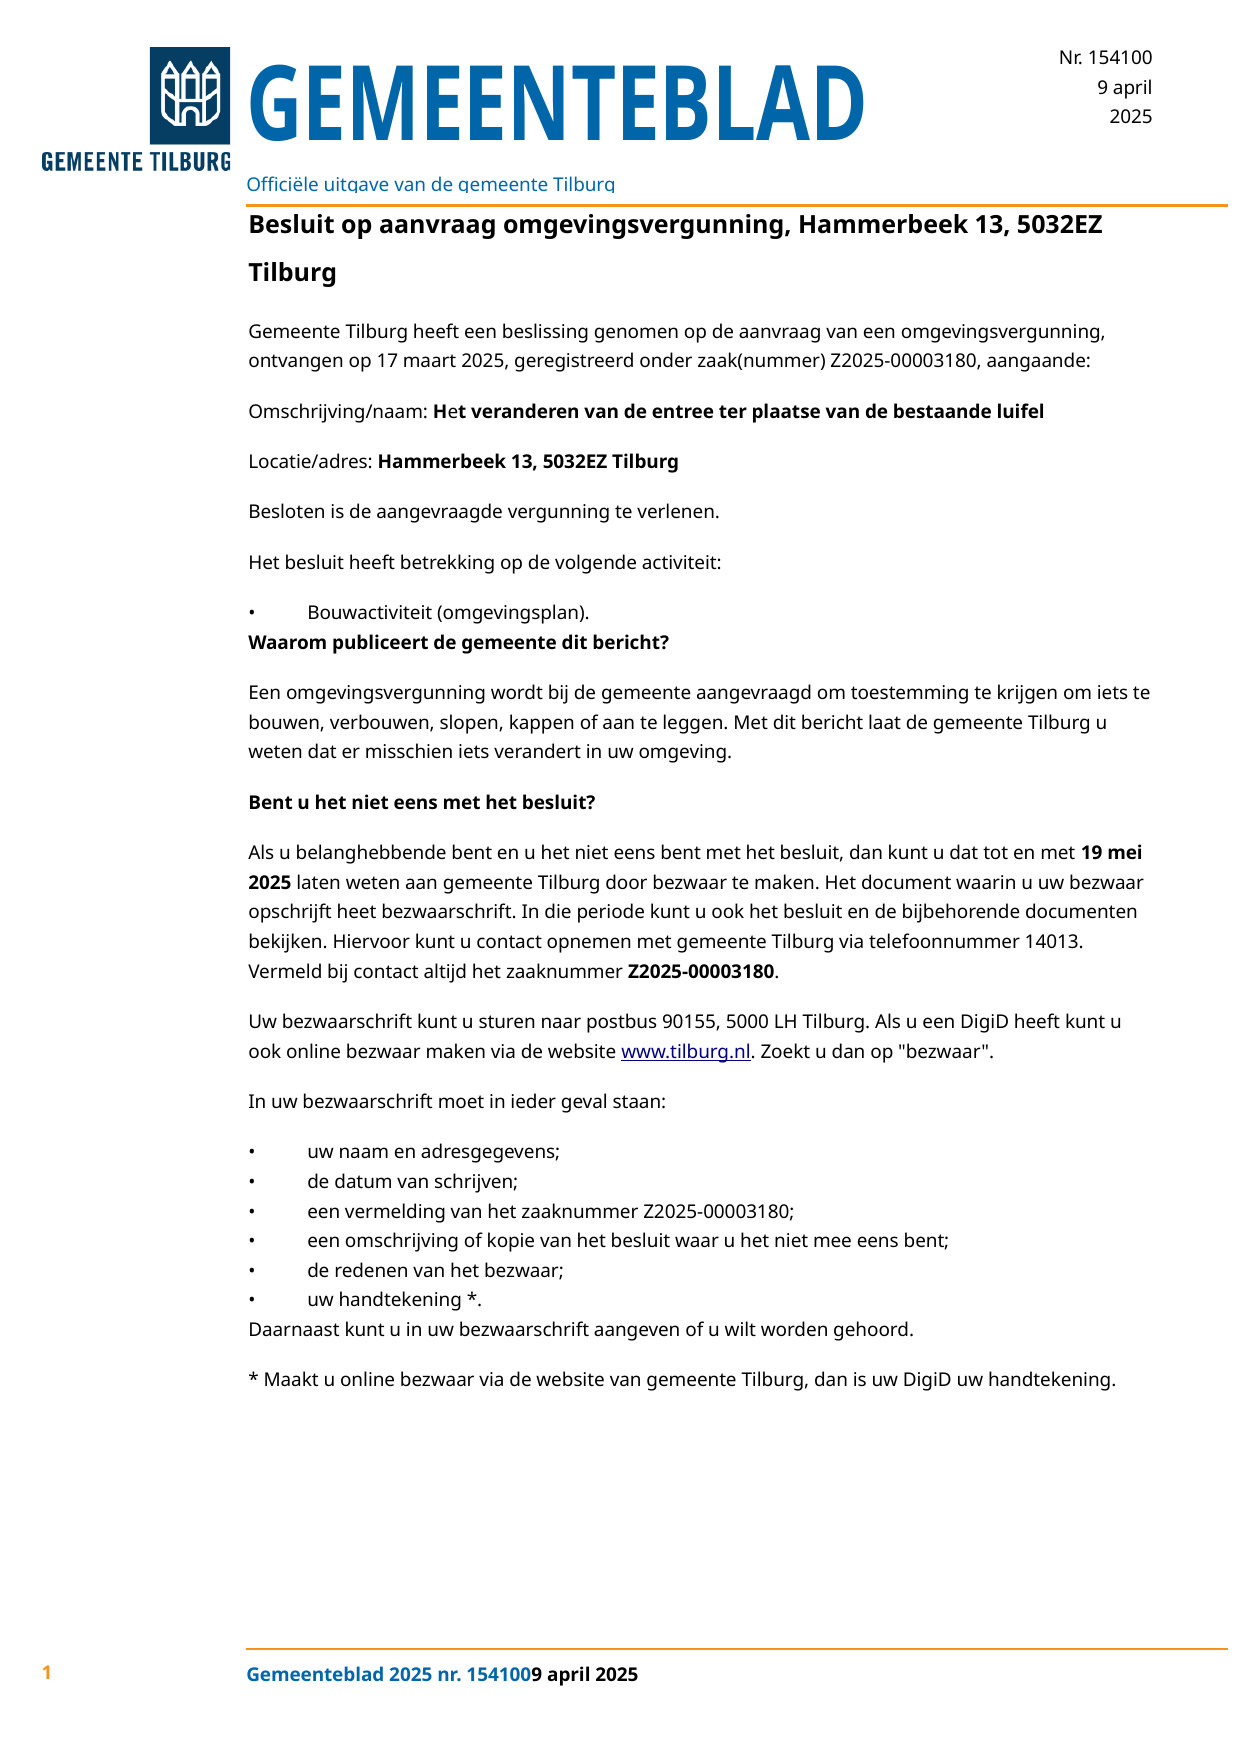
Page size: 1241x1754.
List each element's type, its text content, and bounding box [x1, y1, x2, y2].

picture [41, 47, 231, 172]
text Besluit op aanvraag omgevingsvergunning, Hammerbeek 13, 5032EZ Tilburg [248, 207, 1152, 288]
text Bent u het niet eens met het besluit? [248, 789, 1152, 815]
list de redenen van het bezwaar; [248, 1257, 1152, 1283]
text Daarnaast kunt u in uw bezwaarschrift aangeven of u wilt worden gehoord. [248, 1316, 1152, 1342]
text Besloten is de aangevraagde vergunning te verlenen. [248, 499, 1152, 524]
list een vermelding van het zaaknummer Z2025-00003180; [248, 1198, 1152, 1224]
text Gemeente Tilburg heeft een beslissing genomen op de aanvraag van een omgevingsvergunning, ontvangen op 17 maart 2025, geregistreerd onder zaak(nummer) Z2025-00003180, aangaande: [248, 318, 1152, 373]
text Locatie/adres: Hammerbeek 13, 5032EZ Tilburg [248, 448, 1152, 474]
list Bouwactiviteit (omgevingsplan). [248, 599, 1152, 625]
list de datum van schrijven; [248, 1168, 1152, 1194]
text Een omgevingsvergunning wordt bij de gemeente aangevraagd om toestemming te krijgen om iets te bouwen, verbouwen, slopen, kappen of aan te leggen. Met dit bericht laat de gemeente Tilburg u weten dat er misschien iets verandert in uw omgeving. [248, 679, 1152, 764]
text * Maakt u online bezwaar via de website van gemeente Tilburg, dan is uw DigiD uw handtekening. [248, 1367, 1152, 1392]
text Waarom publiceert de gemeente dit bericht? [248, 629, 1152, 655]
list uw naam en adresgegevens; [248, 1139, 1152, 1164]
list een omschrijving of kopie van het besluit waar u het niet mee eens bent; [248, 1227, 1152, 1253]
text Het besluit heeft betrekking op de volgende activiteit: [248, 549, 1152, 575]
text Omschrijving/naam: Het veranderen van de entree ter plaatse van de bestaande luifel [248, 398, 1152, 424]
text In uw bezwaarschrift moet in ieder geval staan: [248, 1088, 1152, 1114]
text Uw bezwaarschrift kunt u sturen naar postbus 90155, 5000 LH Tilburg. Als u een DigiD heeft kunt u ook online bezwaar maken via de website www.tilburg.nl. Zoekt u dan op "bezwaar". [248, 1008, 1152, 1064]
list uw handtekening *. [248, 1287, 1152, 1312]
text Als u belanghebbende bent en u het niet eens bent met het besluit, dan kunt u dat tot en met 19 mei 2025 laten weten aan gemeente Tilburg door bezwaar te maken. Het document waarin u uw bezwaar opschrijft heet bezwaarschrift. In die periode kunt u ook het besluit en de bijbehorende documenten bekijken. Hiervoor kunt u contact opnemen met gemeente Tilburg via telefoonnummer 14013. Vermeld bij contact altijd het zaaknummer Z2025-00003180. [248, 839, 1152, 984]
